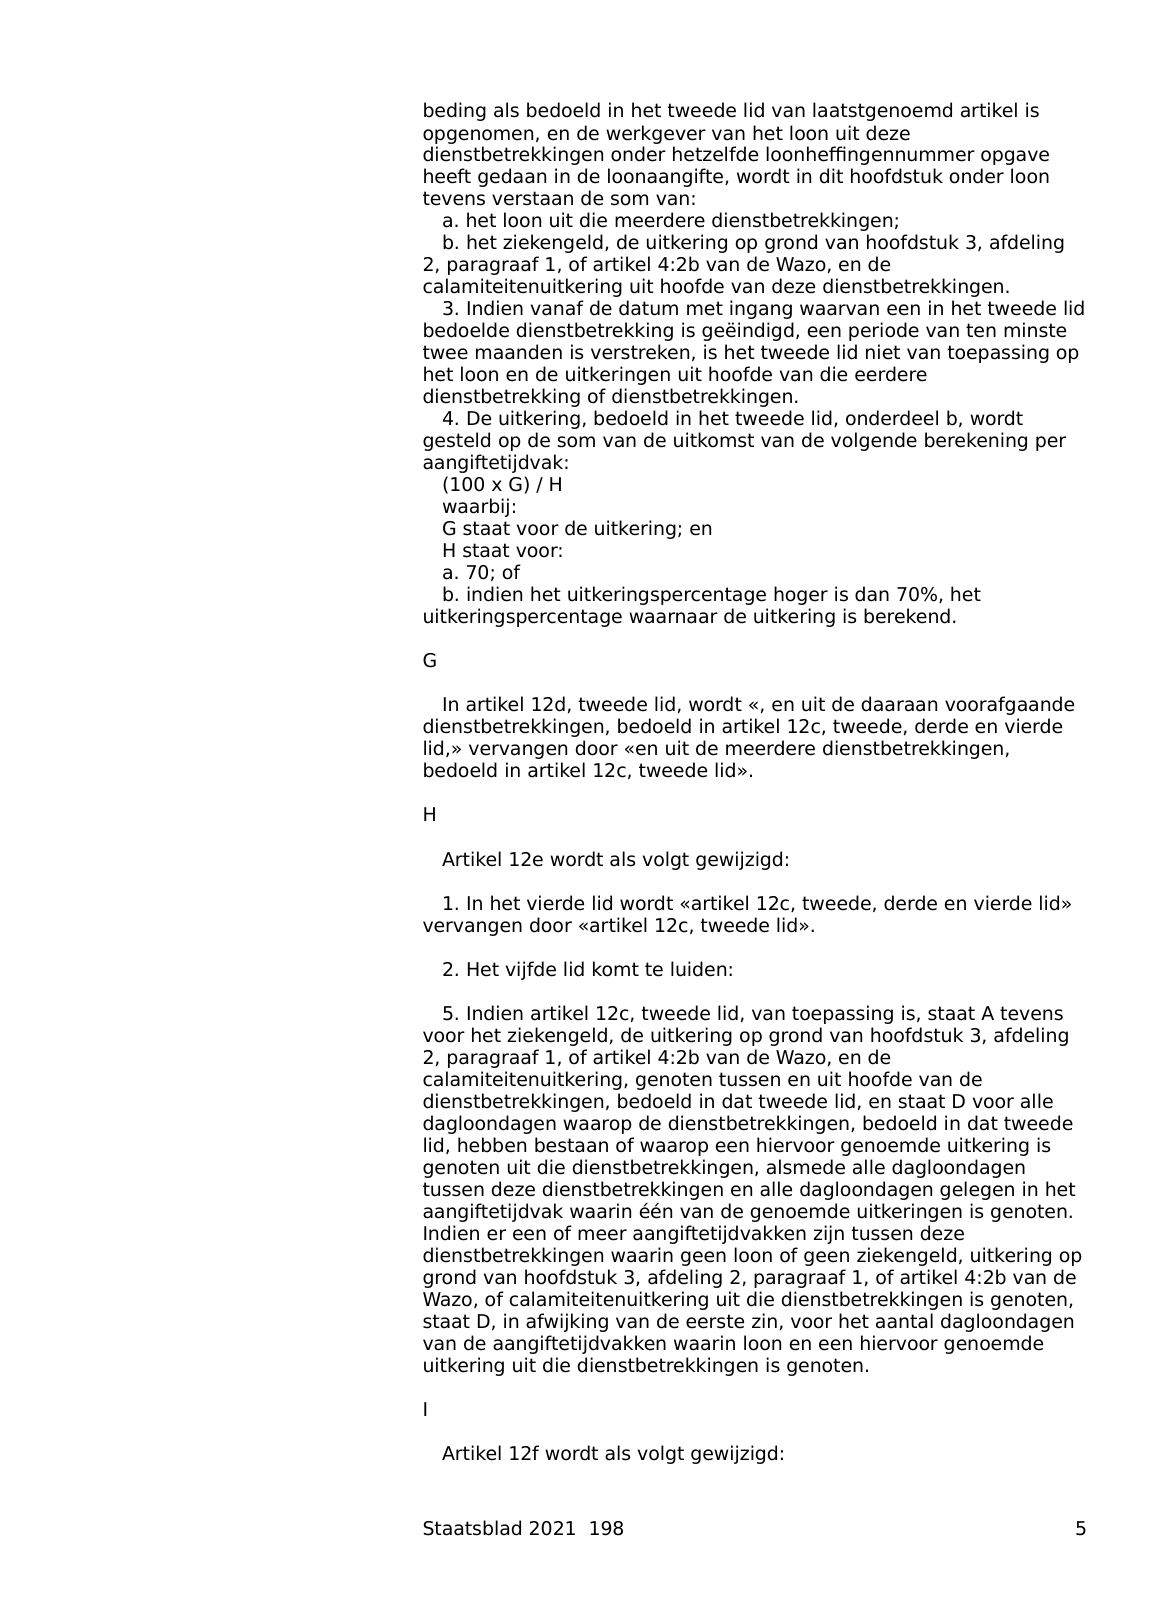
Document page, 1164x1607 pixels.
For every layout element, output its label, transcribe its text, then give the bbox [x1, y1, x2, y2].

text H staat voor: [422, 540, 1087, 562]
text 1. In het vierde lid wordt «artikel 12c, tweede, derde en vierde lid» vervangen door «artikel 12c, tweede lid». [422, 893, 1087, 937]
text G staat voor de uitkering; en [422, 518, 1087, 540]
text waarbij: [422, 496, 1087, 518]
text b. het ziekengeld, de uitkering op grond van hoofdstuk 3, afdeling 2, paragraaf 1, of artikel 4:2b van de Wazo, en de calamiteitenuitkering uit hoofde van deze dienstbetrekkingen. [422, 232, 1087, 298]
text 3. Indien vanaf de datum met ingang waarvan een in het tweede lid bedoelde dienstbetrekking is geëindigd, een periode van ten minste twee maanden is verstreken, is het tweede lid niet van toepassing op het loon en de uitkeringen uit hoofde van die eerdere dienstbetrekking of dienstbetrekkingen. [422, 298, 1087, 408]
text beding als bedoeld in het tweede lid van laatstgenoemd artikel is opgenomen, en de werkgever van het loon uit deze dienstbetrekkingen onder hetzelfde loonheffingennummer opgave heeft gedaan in de loonaangifte, wordt in dit hoofdstuk onder loon tevens verstaan de som van: [422, 100, 1087, 210]
text 4. De uitkering, bedoeld in het tweede lid, onderdeel b, wordt gesteld op de som van de uitkomst van de volgende berekening per aangiftetijdvak: [422, 408, 1087, 474]
text 2. Het vijfde lid komt te luiden: [422, 959, 1087, 981]
text In artikel 12d, tweede lid, wordt «, en uit de daaraan voorafgaande dienstbetrekkingen, bedoeld in artikel 12c, tweede, derde en vierde lid,» vervangen door «en uit de meerdere dienstbetrekkingen, bedoeld in artikel 12c, tweede lid». [422, 694, 1087, 782]
text Artikel 12e wordt als volgt gewijzigd: [422, 848, 1087, 871]
text b. indien het uitkeringspercentage hoger is dan 70%, het uitkeringspercentage waarnaar de uitkering is berekend. [422, 584, 1087, 628]
text I [422, 1399, 1087, 1421]
text H [422, 804, 1087, 826]
text (100 x G) / H [422, 474, 1087, 496]
text Artikel 12f wordt als volgt gewijzigd: [422, 1443, 1087, 1465]
text G [422, 650, 1087, 672]
text 5. Indien artikel 12c, tweede lid, van toepassing is, staat A tevens voor het ziekengeld, de uitkering op grond van hoofdstuk 3, afdeling 2, paragraaf 1, of artikel 4:2b van de Wazo, en de calamiteitenuitkering, genoten tussen en uit hoofde van de dienstbetrekkingen, bedoeld in dat tweede lid, en staat D voor alle dagloondagen waarop de dienstbetrekkingen, bedoeld in dat tweede lid, hebben bestaan of waarop een hiervoor genoemde uitkering is genoten uit die dienstbetrekkingen, alsmede alle dagloondagen tussen deze dienstbetrekkingen en alle dagloondagen gelegen in het aangiftetijdvak waarin één van de genoemde uitkeringen is genoten. Indien er een of meer aangiftetijdvakken zijn tussen deze dienstbetrekkingen waarin geen loon of geen ziekengeld, uitkering op grond van hoofdstuk 3, afdeling 2, paragraaf 1, of artikel 4:2b van de Wazo, of calamiteitenuitkering uit die dienstbetrekkingen is genoten, staat D, in afwijking van de eerste zin, voor het aantal dagloondagen van de aangiftetijdvakken waarin loon en een hiervoor genoemde uitkering uit die dienstbetrekkingen is genoten. [422, 1003, 1087, 1377]
text a. 70; of [422, 562, 1087, 584]
text a. het loon uit die meerdere dienstbetrekkingen; [422, 210, 1087, 232]
